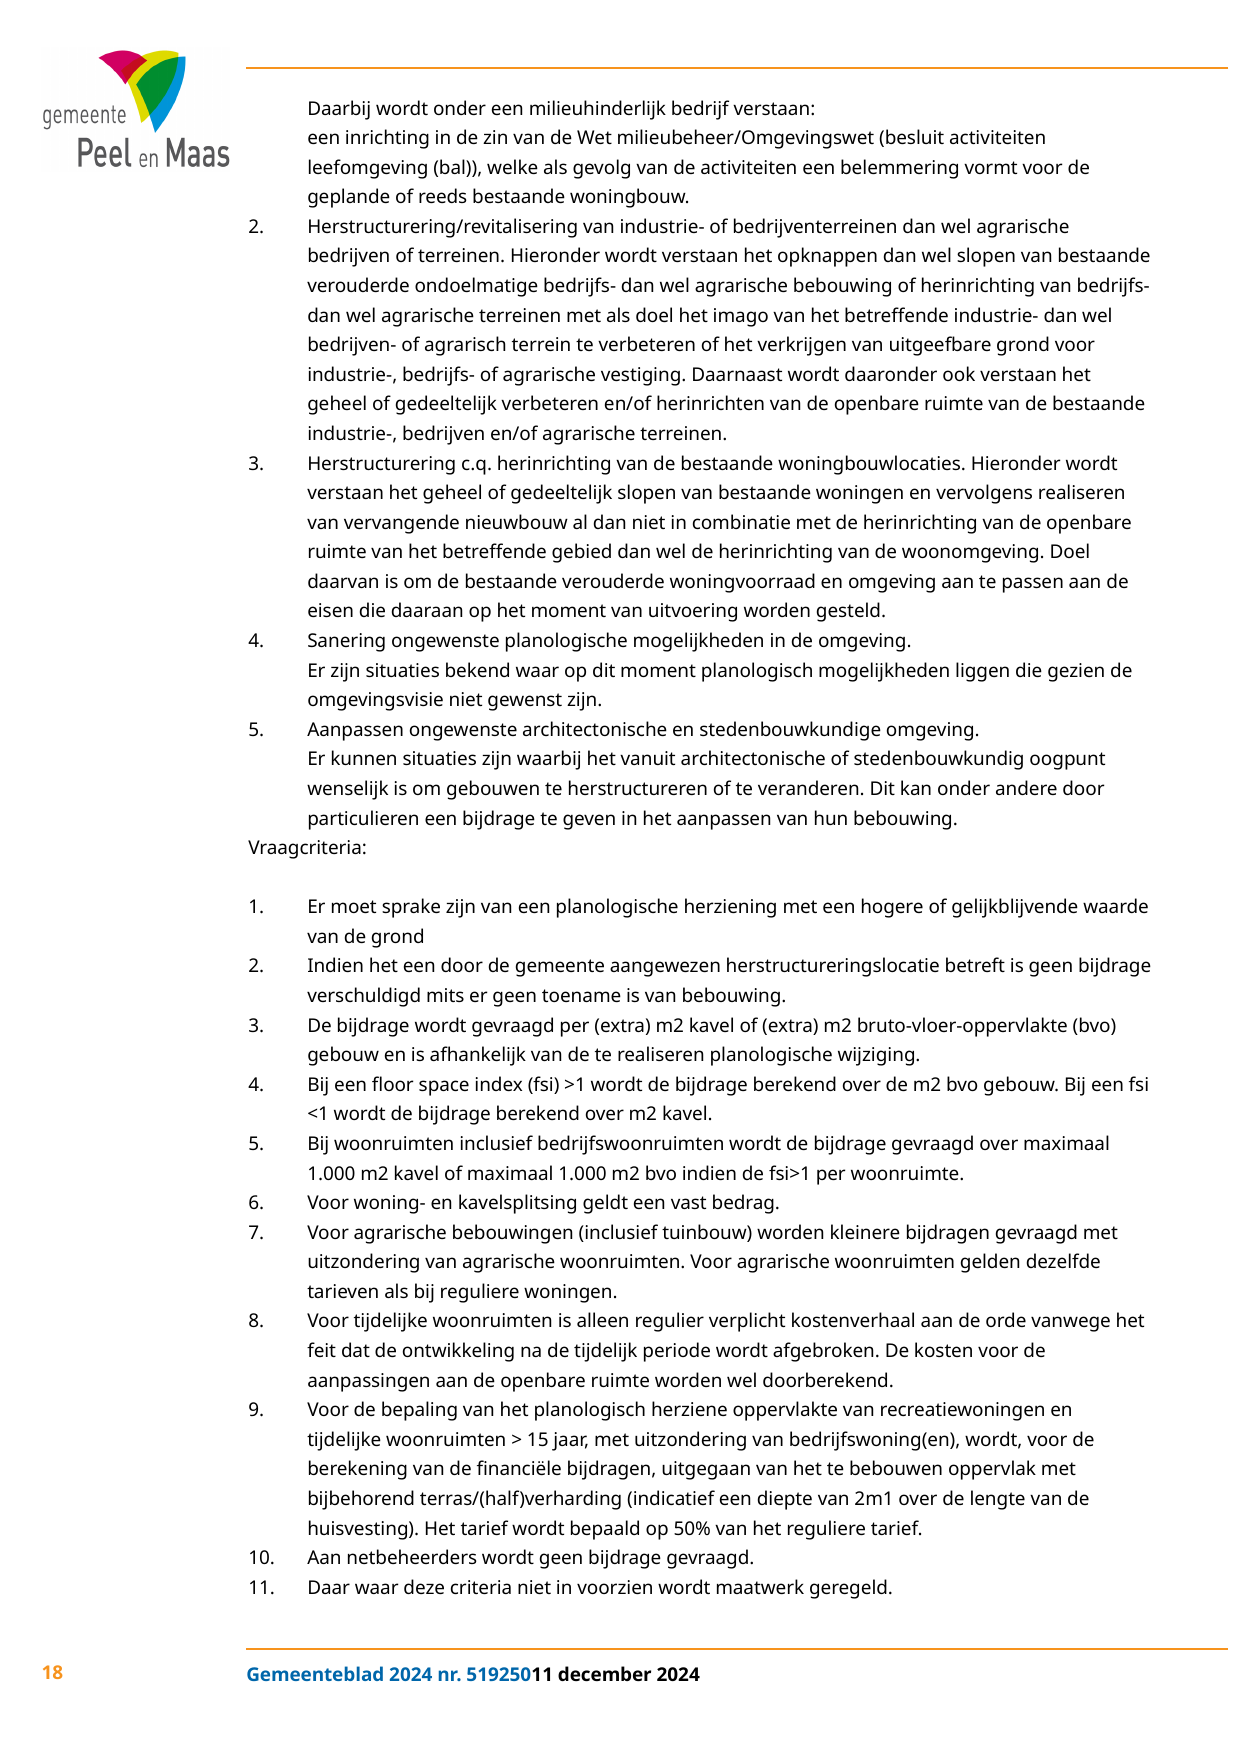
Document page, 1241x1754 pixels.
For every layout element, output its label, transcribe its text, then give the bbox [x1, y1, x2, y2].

list Herstructurering c.q. herinrichting van de bestaande woningbouwlocaties. Hieronder wordt verstaan het geheel of gedeeltelijk slopen van bestaande woningen en vervolgens realiseren van vervangende nieuwbouw al dan niet in combinatie met de herinrichting van de openbare ruimte van het betreffende gebied dan wel de herinrichting van de woonomgeving. Doel daarvan is om de bestaande verouderde woningvoorraad en omgeving aan te passen aan de eisen die daaraan op het moment van uitvoering worden gesteld. [248, 450, 1152, 623]
list Daarbij wordt onder een milieuhinderlijk bedrijf verstaan: [248, 95, 1152, 121]
list Sanering ongewenste planologische mogelijkheden in de omgeving. [248, 627, 1152, 653]
list Daar waar deze criteria niet in voorzien wordt maatwerk geregeld. [248, 1574, 1152, 1600]
list Bij woonruimten inclusief bedrijfswoonruimten wordt de bijdrage gevraagd over maximaal 1.000 m2 kavel of maximaal 1.000 m2 bvo indien de fsi>1 per woonruimte. [248, 1130, 1152, 1186]
list Voor de bepaling van het planologisch herziene oppervlakte van recreatiewoningen en tijdelijke woonruimten > 15 jaar, met uitzondering van bedrijfswoning(en), wordt, voor de berekening van de financiële bijdragen, uitgegaan van het te bebouwen oppervlak met bijbehorend terras/(half)verharding (indicatief een diepte van 2m1 over de lengte van de huisvesting). Het tarief wordt bepaald op 50% van het reguliere tarief. [248, 1396, 1152, 1541]
list Voor agrarische bebouwingen (inclusief tuinbouw) worden kleinere bijdragen gevraagd met uitzondering van agrarische woonruimten. Voor agrarische woonruimten gelden dezelfde tarieven als bij reguliere woningen. [248, 1219, 1152, 1304]
list Er moet sprake zijn van een planologische herziening met een hogere of gelijkblijvende waarde van de grond [248, 893, 1152, 949]
list Aanpassen ongewenste architectonische en stedenbouwkundige omgeving. [248, 716, 1152, 742]
list Herstructurering/revitalisering van industrie- of bedrijventerreinen dan wel agrarische bedrijven of terreinen. Hieronder wordt verstaan het opknappen dan wel slopen van bestaande verouderde ondoelmatige bedrijfs- dan wel agrarische bebouwing of herinrichting van bedrijfs- dan wel agrarische terreinen met als doel het imago van het betreffende industrie- dan wel bedrijven- of agrarisch terrein te verbeteren of het verkrijgen van uitgeefbare grond voor industrie-, bedrijfs- of agrarische vestiging. Daarnaast wordt daaronder ook verstaan het geheel of gedeeltelijk verbeteren en/of herinrichten van de openbare ruimte van de bestaande industrie-, bedrijven en/of agrarische terreinen. [248, 213, 1152, 446]
list Voor woning- en kavelsplitsing geldt een vast bedrag. [248, 1189, 1152, 1215]
list Er zijn situaties bekend waar op dit moment planologisch mogelijkheden liggen die gezien de omgevingsvisie niet gewenst zijn. [248, 657, 1152, 712]
list Voor tijdelijke woonruimten is alleen regulier verplicht kostenverhaal aan de orde vanwege het feit dat de ontwikkeling na de tijdelijk periode wordt afgebroken. De kosten voor de aanpassingen aan de openbare ruimte worden wel doorberekend. [248, 1308, 1152, 1393]
list Aan netbeheerders wordt geen bijdrage gevraagd. [248, 1544, 1152, 1570]
text Vraagcriteria: [248, 834, 1152, 860]
picture [41, 47, 231, 172]
list Indien het een door de gemeente aangewezen herstructureringslocatie betreft is geen bijdrage verschuldigd mits er geen toename is van bebouwing. [248, 953, 1152, 1008]
list een inrichting in de zin van de Wet milieubeheer/Omgevingswet (besluit activiteiten leefomgeving (bal)), welke als gevolg van de activiteiten een belemmering vormt voor de geplande of reeds bestaande woningbouw. [248, 124, 1152, 209]
list Er kunnen situaties zijn waarbij het vanuit architectonische of stedenbouwkundig oogpunt wenselijk is om gebouwen te herstructureren of te veranderen. Dit kan onder andere door particulieren een bijdrage te geven in het aanpassen van hun bebouwing. [248, 746, 1152, 831]
list Bij een floor space index (fsi) >1 wordt de bijdrage berekend over de m2 bvo gebouw. Bij een fsi <1 wordt de bijdrage berekend over m2 kavel. [248, 1071, 1152, 1126]
list De bijdrage wordt gevraagd per (extra) m2 kavel of (extra) m2 bruto-vloer-oppervlakte (bvo) gebouw en is afhankelijk van de te realiseren planologische wijziging. [248, 1012, 1152, 1067]
